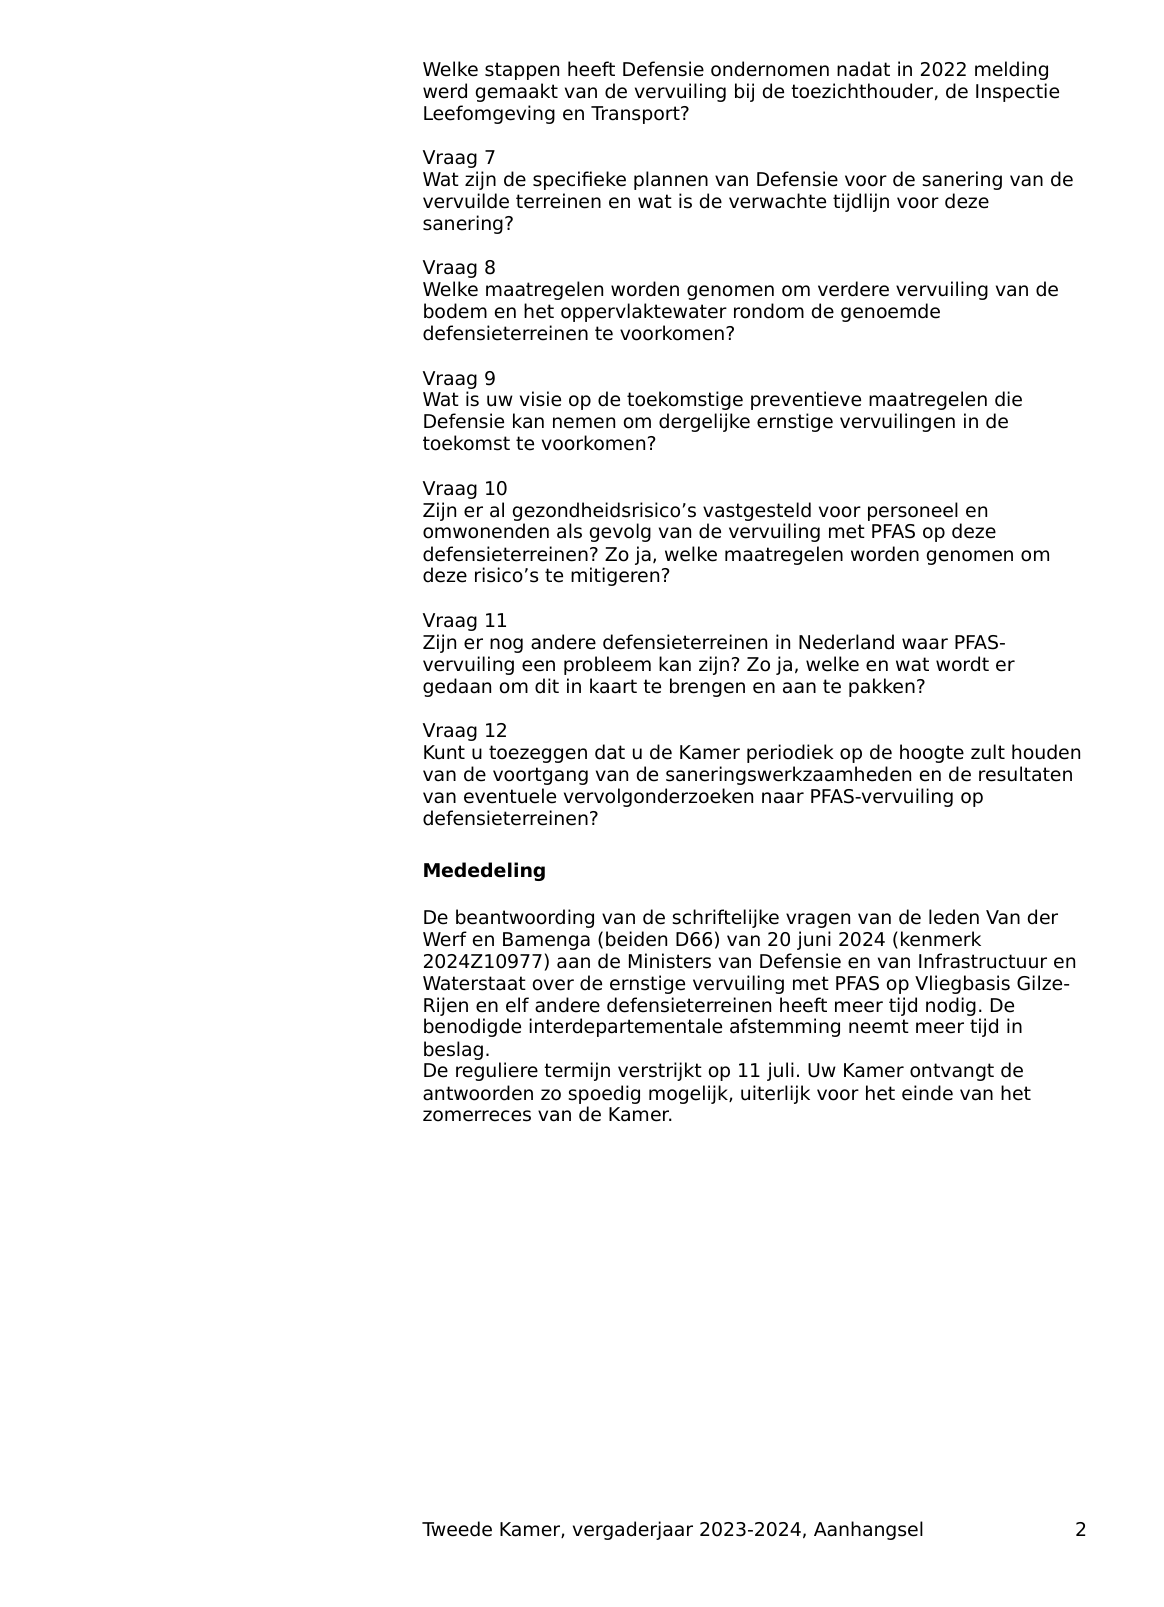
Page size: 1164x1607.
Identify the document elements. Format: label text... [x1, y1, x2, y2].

text Vraag 12 [422, 720, 1087, 742]
text De reguliere termijn verstrijkt op 11 juli. Uw Kamer ontvangt de antwoorden zo spoedig mogelijk, uiterlijk voor het einde van het zomerreces van de Kamer. [422, 1060, 1087, 1126]
text Wat zijn de specifieke plannen van Defensie voor de sanering van de vervuilde terreinen en wat is de verwachte tijdlijn voor deze sanering? [422, 169, 1087, 235]
text Vraag 10 [422, 477, 1087, 499]
text Zijn er nog andere defensieterreinen in Nederland waar PFAS-vervuiling een probleem kan zijn? Zo ja, welke en wat wordt er gedaan om dit in kaart te brengen en aan te pakken? [422, 632, 1087, 697]
text Vraag 8 [422, 257, 1087, 279]
text Kunt u toezeggen dat u de Kamer periodiek op de hoogte zult houden van de voortgang van de saneringswerkzaamheden en de resultaten van eventuele vervolgonderzoeken naar PFAS-vervuiling op defensieterreinen? [422, 742, 1087, 829]
subtitle Mededeling [422, 859, 1087, 882]
text Vraag 11 [422, 609, 1087, 632]
text Wat is uw visie op de toekomstige preventieve maatregelen die Defensie kan nemen om dergelijke ernstige vervuilingen in de toekomst te voorkomen? [422, 389, 1087, 455]
text Vraag 9 [422, 367, 1087, 389]
text Welke stappen heeft Defensie ondernomen nadat in 2022 melding werd gemaakt van de vervuiling bij de toezichthouder, de Inspectie Leefomgeving en Transport? [422, 59, 1087, 125]
text Zijn er al gezondheidsrisico’s vastgesteld voor personeel en omwonenden als gevolg van de vervuiling met PFAS op deze defensieterreinen? Zo ja, welke maatregelen worden genomen om deze risico’s te mitigeren? [422, 499, 1087, 587]
text Welke maatregelen worden genomen om verdere vervuiling van de bodem en het oppervlaktewater rondom de genoemde defensieterreinen te voorkomen? [422, 279, 1087, 345]
text Vraag 7 [422, 147, 1087, 169]
text De beantwoording van de schriftelijke vragen van de leden Van der Werf en Bamenga (beiden D66) van 20 juni 2024 (kenmerk 2024Z10977) aan de Ministers van Defensie en van Infrastructuur en Waterstaat over de ernstige vervuiling met PFAS op Vliegbasis Gilze-Rijen en elf andere defensieterreinen heeft meer tijd nodig. De benodigde interdepartementale afstemming neemt meer tijd in beslag. [422, 907, 1087, 1060]
